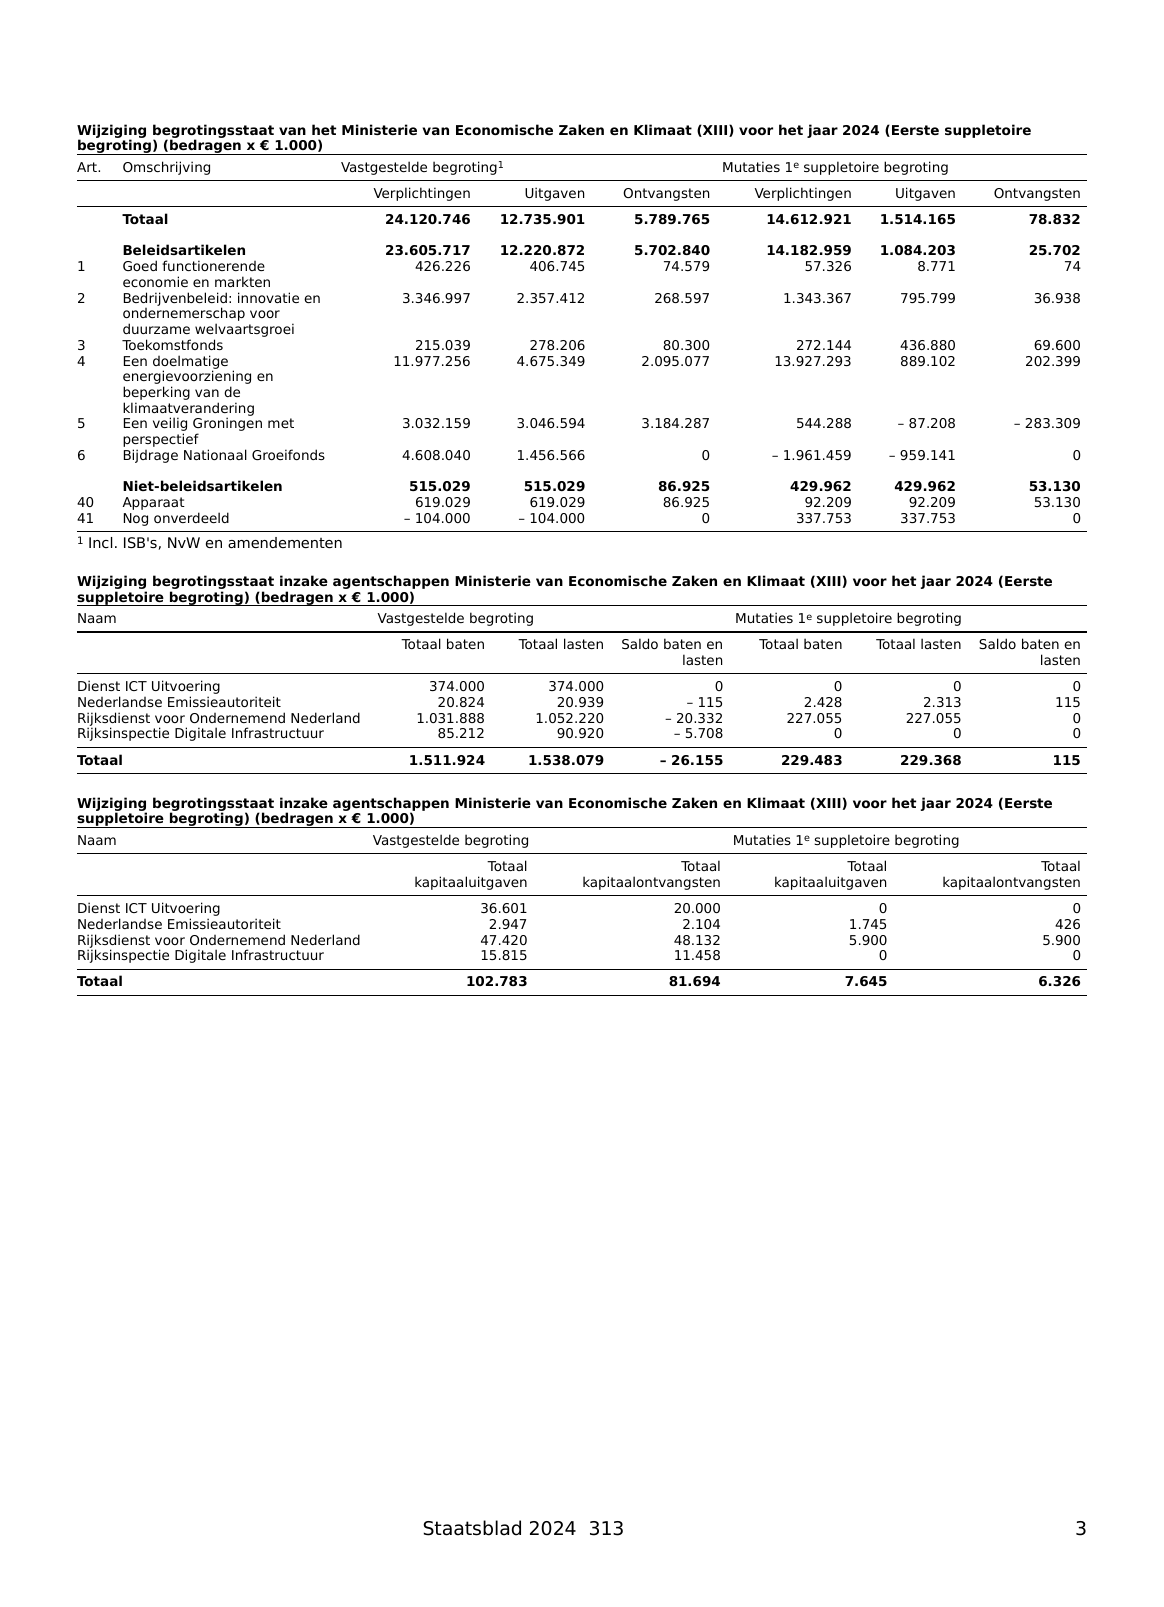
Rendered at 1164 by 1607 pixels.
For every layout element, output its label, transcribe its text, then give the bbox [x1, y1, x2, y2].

table_cell Totaal baten [729, 633, 848, 673]
table_cell Rijksinspectie Digitale Infrastructuur [77, 726, 372, 747]
table_cell 92.209 [716, 495, 857, 511]
table_cell Uitgaven [476, 181, 591, 206]
table_cell 229.483 [729, 748, 848, 773]
table_cell 1.511.924 [372, 748, 491, 773]
table_cell 20.000 [533, 896, 727, 917]
table_cell 2.095.077 [591, 353, 716, 416]
table_cell Niet-beleidsartikelen [116, 479, 335, 495]
table_cell 0 [848, 674, 967, 695]
table_cell 1.084.203 [858, 243, 962, 259]
table_cell Art. [77, 155, 116, 180]
table_cell 2.428 [729, 695, 848, 710]
table_cell 5.789.765 [591, 207, 716, 227]
table_cell 1 [77, 259, 116, 290]
table_cell 1.456.566 [476, 448, 591, 463]
table_cell 6 [77, 448, 116, 463]
table_cell – 104.000 [335, 511, 476, 531]
table_cell Totaal [116, 207, 335, 227]
table_cell [116, 464, 335, 479]
table_cell – 959.141 [858, 448, 962, 463]
table_cell 3.184.287 [591, 416, 716, 448]
table_cell 102.783 [367, 970, 533, 994]
table_cell 13.927.293 [716, 353, 857, 416]
table_cell 515.029 [476, 479, 591, 495]
table_cell 80.300 [591, 338, 716, 353]
table_cell [335, 464, 476, 479]
table_cell Rijksinspectie Digitale Infrastructuur [77, 948, 367, 968]
table_cell [116, 181, 335, 206]
table_cell 92.209 [858, 495, 962, 511]
table_cell 0 [968, 674, 1087, 695]
table_cell 429.962 [858, 479, 962, 495]
table_cell 1.031.888 [372, 710, 491, 726]
table_cell 0 [610, 674, 729, 695]
table_cell 57.326 [716, 259, 857, 290]
table_cell Uitgaven [858, 181, 962, 206]
table_cell 41 [77, 511, 116, 531]
table_cell 0 [591, 448, 716, 463]
table_cell 5.702.840 [591, 243, 716, 259]
table_cell 36.601 [367, 896, 533, 917]
table_cell Vastgestelde begroting [372, 606, 729, 631]
table_cell 2.357.412 [476, 290, 591, 338]
table_cell [476, 464, 591, 479]
table_cell 3.032.159 [335, 416, 476, 448]
table_cell 795.799 [858, 290, 962, 338]
table_cell Naam [77, 606, 372, 631]
table_header Wijziging begrotingsstaat inzake agentschappen Ministerie van Economische Zaken en Klimaat (XIII) voor het jaar 2024 (Eerste suppletoire begroting) (bedragen x € 1.000) [77, 574, 1087, 605]
table_cell 0 [729, 674, 848, 695]
table_cell [962, 464, 1087, 479]
table_cell 12.735.901 [476, 207, 591, 227]
table_cell 229.368 [848, 748, 967, 773]
table_cell 426.226 [335, 259, 476, 290]
table_cell 337.753 [858, 511, 962, 531]
table_cell 278.206 [476, 338, 591, 353]
table_cell 619.029 [476, 495, 591, 511]
table_cell Ontvangsten [591, 181, 716, 206]
table_cell 337.753 [716, 511, 857, 531]
table_cell 0 [893, 896, 1087, 917]
table_cell Totaal [77, 970, 367, 994]
table_cell 74 [962, 259, 1087, 290]
table_cell 53.130 [962, 479, 1087, 495]
table_cell 436.880 [858, 338, 962, 353]
table_cell 20.939 [491, 695, 610, 710]
table_cell Saldo baten en lasten [610, 633, 729, 673]
table_cell 0 [968, 726, 1087, 747]
table_cell Bedrijvenbeleid: innovatie en ondernemerschap voor duurzame welvaartsgroei [116, 290, 335, 338]
table_cell 0 [591, 511, 716, 531]
table_cell 5 [77, 416, 116, 448]
table_cell 426 [893, 917, 1087, 932]
table_header Wijziging begrotingsstaat inzake agentschappen Ministerie van Economische Zaken en Klimaat (XIII) voor het jaar 2024 (Eerste suppletoire begroting) (bedragen x € 1.000) [77, 796, 1087, 827]
table_cell Totaal kapitaalontvangsten [533, 854, 727, 895]
table_cell 53.130 [962, 495, 1087, 511]
table_cell Omschrijving [116, 155, 335, 180]
table_cell 86.925 [591, 495, 716, 511]
table_cell 2 [77, 290, 116, 338]
table_cell 1.343.367 [716, 290, 857, 338]
table_cell [77, 243, 116, 259]
table_cell 5.900 [893, 932, 1087, 948]
table_cell 3 [77, 338, 116, 353]
table_cell [476, 228, 591, 243]
table_cell 4.608.040 [335, 448, 476, 463]
table_cell 8.771 [858, 259, 962, 290]
table_cell 1.745 [727, 917, 893, 932]
table_cell Toekomstfonds [116, 338, 335, 353]
table_cell 23.605.717 [335, 243, 476, 259]
table_cell 15.815 [367, 948, 533, 968]
table_cell – 115 [610, 695, 729, 710]
table_cell 429.962 [716, 479, 857, 495]
table_cell 889.102 [858, 353, 962, 416]
table_cell [77, 181, 116, 206]
table_cell 227.055 [848, 710, 967, 726]
table_cell Mutaties 1e suppletoire begroting [716, 155, 1087, 180]
table_cell [77, 633, 372, 673]
table_cell Rijksdienst voor Ondernemend Nederland [77, 710, 372, 726]
table_cell 374.000 [372, 674, 491, 695]
table_cell 202.399 [962, 353, 1087, 416]
table_cell Mutaties 1e suppletoire begroting [729, 606, 1087, 631]
table_cell Totaal baten [372, 633, 491, 673]
table_cell Totaal lasten [848, 633, 967, 673]
table_cell [716, 464, 857, 479]
table_cell Nederlandse Emissieautoriteit [77, 695, 372, 710]
table_cell 47.420 [367, 932, 533, 948]
table_cell 90.920 [491, 726, 610, 747]
table_cell – 26.155 [610, 748, 729, 773]
table_cell 0 [893, 948, 1087, 968]
table_cell 515.029 [335, 479, 476, 495]
table_cell 1.538.079 [491, 748, 610, 773]
table_cell Naam [77, 828, 367, 853]
table_cell 2.104 [533, 917, 727, 932]
table_cell 11.458 [533, 948, 727, 968]
table_cell 36.938 [962, 290, 1087, 338]
table_cell [858, 464, 962, 479]
table_cell 12.220.872 [476, 243, 591, 259]
table_cell Totaal kapitaalontvangsten [893, 854, 1087, 895]
table_cell 81.694 [533, 970, 727, 994]
table_cell Dienst ICT Uitvoering [77, 896, 367, 917]
table_cell [77, 207, 116, 227]
table_cell 69.600 [962, 338, 1087, 353]
table_cell 24.120.746 [335, 207, 476, 227]
table_cell 272.144 [716, 338, 857, 353]
table_cell Nog onverdeeld [116, 511, 335, 531]
table_cell 227.055 [729, 710, 848, 726]
table_cell 25.702 [962, 243, 1087, 259]
table_cell Totaal lasten [491, 633, 610, 673]
table_header Wijziging begrotingsstaat van het Ministerie van Economische Zaken en Klimaat (XIII) voor het jaar 2024 (Eerste suppletoire begroting) (bedragen x € 1.000) [77, 122, 1087, 154]
table_cell Totaal kapitaaluitgaven [367, 854, 533, 895]
table_cell 85.212 [372, 726, 491, 747]
table_cell 619.029 [335, 495, 476, 511]
table_cell [591, 464, 716, 479]
table_cell – 104.000 [476, 511, 591, 531]
table_cell Een doelmatige energievoorziening en beperking van de klimaatverandering [116, 353, 335, 416]
table_cell Beleidsartikelen [116, 243, 335, 259]
table_cell 0 [727, 896, 893, 917]
table_cell Ontvangsten [962, 181, 1087, 206]
table_cell 2.947 [367, 917, 533, 932]
table_cell 4.675.349 [476, 353, 591, 416]
table_cell [77, 228, 116, 243]
table_cell Vastgestelde begroting1 [335, 155, 716, 180]
table_cell Een veilig Groningen met perspectief [116, 416, 335, 448]
table_cell [116, 228, 335, 243]
table_cell Verplichtingen [716, 181, 857, 206]
table_cell 1.052.220 [491, 710, 610, 726]
table_cell 0 [848, 726, 967, 747]
table_cell Totaal kapitaaluitgaven [727, 854, 893, 895]
table_cell 0 [727, 948, 893, 968]
table_cell – 1.961.459 [716, 448, 857, 463]
table_cell 406.745 [476, 259, 591, 290]
table_cell Rijksdienst voor Ondernemend Nederland [77, 932, 367, 948]
table_cell 7.645 [727, 970, 893, 994]
table_cell [858, 228, 962, 243]
table_cell 0 [729, 726, 848, 747]
table_cell 74.579 [591, 259, 716, 290]
table_cell 2.313 [848, 695, 967, 710]
table_cell 0 [962, 448, 1087, 463]
table_cell [962, 228, 1087, 243]
table_cell 14.612.921 [716, 207, 857, 227]
table_cell Bijdrage Nationaal Groeifonds [116, 448, 335, 463]
table_cell Goed functionerende economie en markten [116, 259, 335, 290]
table_cell Vastgestelde begroting [367, 828, 727, 853]
table_cell 4 [77, 353, 116, 416]
table_cell Totaal [77, 748, 372, 773]
table_cell [591, 228, 716, 243]
table_cell Nederlandse Emissieautoriteit [77, 917, 367, 932]
table_cell [77, 854, 367, 895]
table_cell 1 Incl. ISB's, NvW en amendementen [77, 532, 1087, 552]
table_cell 20.824 [372, 695, 491, 710]
table_cell 3.346.997 [335, 290, 476, 338]
table_cell 6.326 [893, 970, 1087, 994]
table_cell [77, 479, 116, 495]
table_cell 78.832 [962, 207, 1087, 227]
table_cell – 87.208 [858, 416, 962, 448]
table_cell 5.900 [727, 932, 893, 948]
table_cell 86.925 [591, 479, 716, 495]
table_cell – 20.332 [610, 710, 729, 726]
table_cell Apparaat [116, 495, 335, 511]
table_cell 268.597 [591, 290, 716, 338]
table_cell 115 [968, 695, 1087, 710]
table_cell Verplichtingen [335, 181, 476, 206]
table_cell 11.977.256 [335, 353, 476, 416]
table_cell 115 [968, 748, 1087, 773]
table_cell [335, 228, 476, 243]
table_cell 1.514.165 [858, 207, 962, 227]
table_cell – 283.309 [962, 416, 1087, 448]
table_cell Mutaties 1e suppletoire begroting [727, 828, 1087, 853]
table_cell Dienst ICT Uitvoering [77, 674, 372, 695]
table_cell 3.046.594 [476, 416, 591, 448]
table_cell 0 [968, 710, 1087, 726]
table_cell 48.132 [533, 932, 727, 948]
table_cell 544.288 [716, 416, 857, 448]
table_cell [77, 464, 116, 479]
table_cell 215.039 [335, 338, 476, 353]
table_cell 40 [77, 495, 116, 511]
table_cell – 5.708 [610, 726, 729, 747]
table_cell 14.182.959 [716, 243, 857, 259]
table_cell 374.000 [491, 674, 610, 695]
table_cell 0 [962, 511, 1087, 531]
table_cell Saldo baten en lasten [968, 633, 1087, 673]
table_cell [716, 228, 857, 243]
